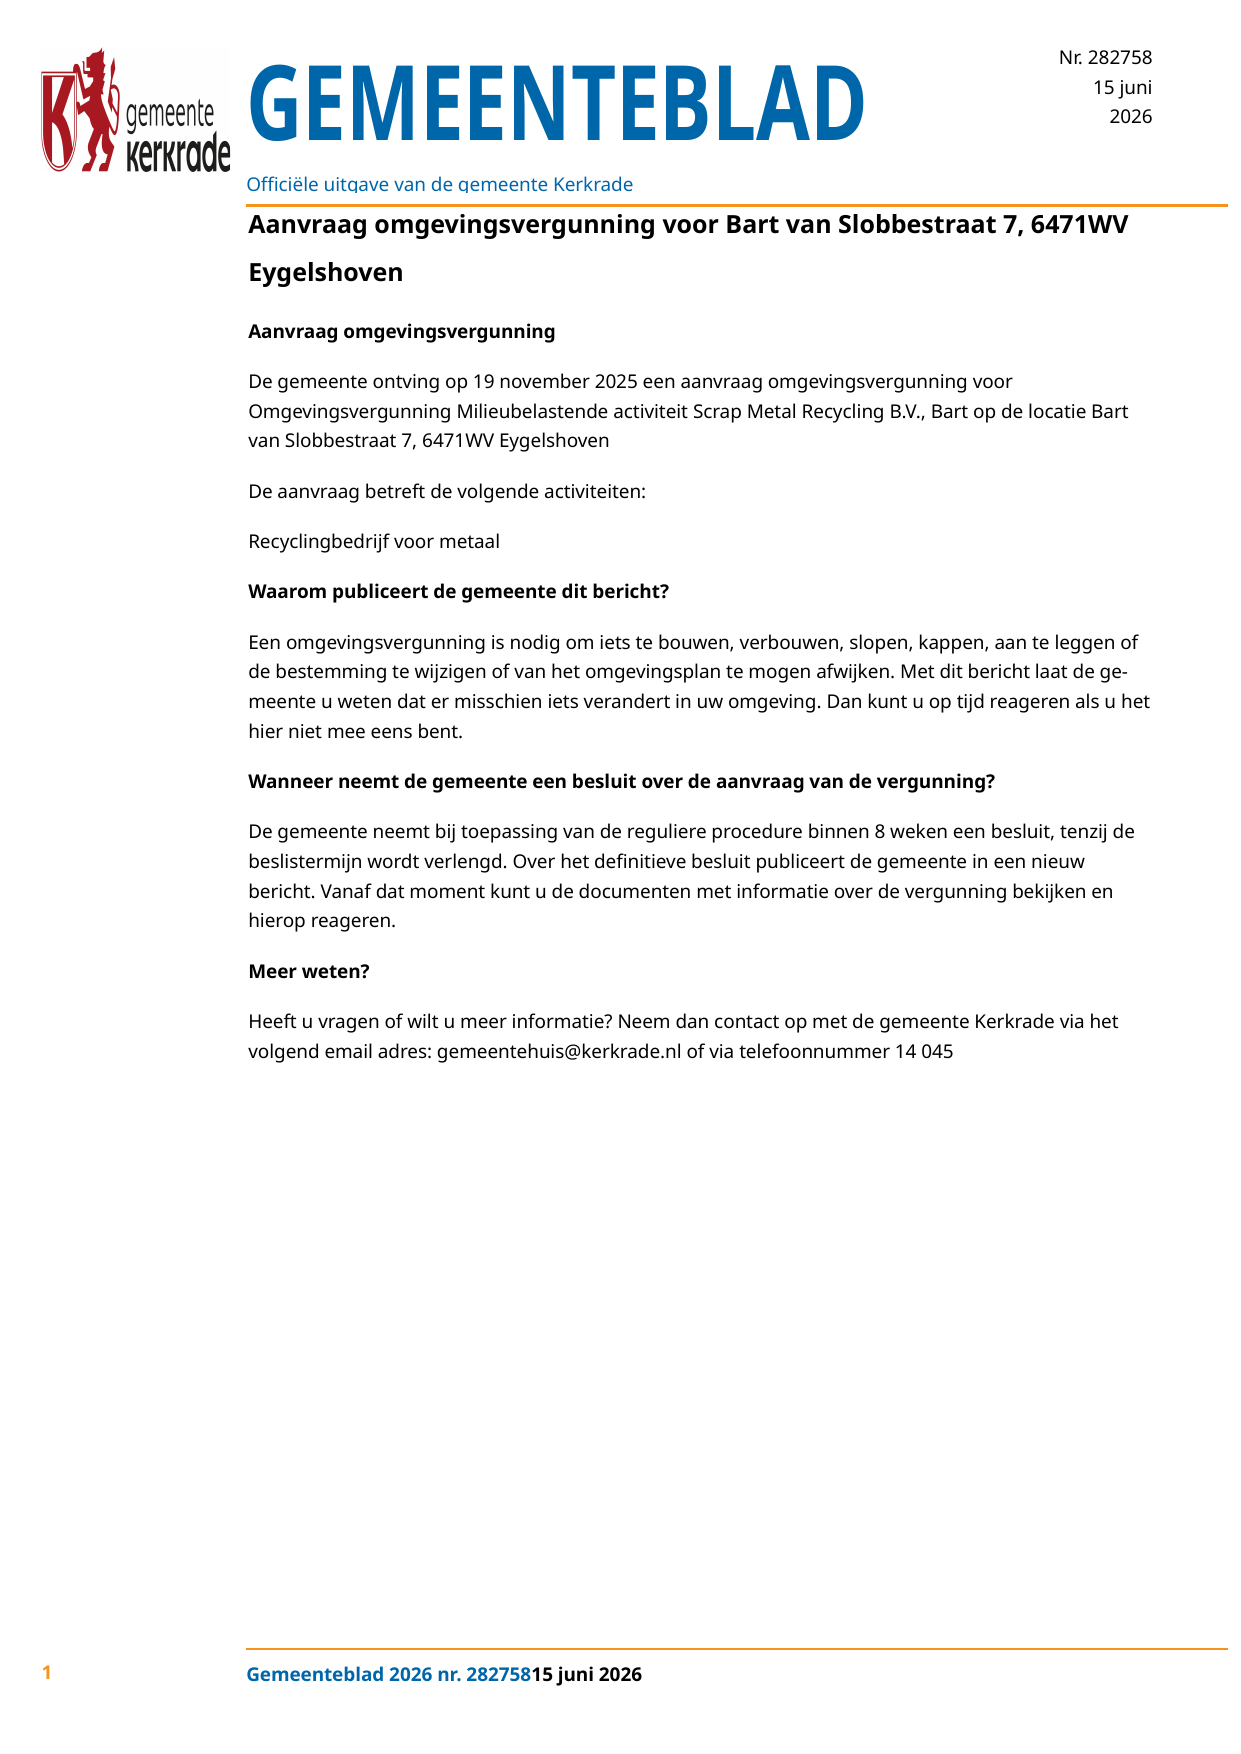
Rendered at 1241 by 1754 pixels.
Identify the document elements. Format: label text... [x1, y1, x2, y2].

text Een omgevingsvergunning is nodig om iets te bouwen, verbouwen, slopen, kappen, aan te leggen of de bestemming te wijzigen of van het omgevingsplan te mogen afwijken. Met dit bericht laat de ge- meente u weten dat er misschien iets verandert in uw omgeving. Dan kunt u op tijd reageren als u het hier niet mee eens bent. [248, 629, 1152, 744]
text Aanvraag omgevingsvergunning voor Bart van Slobbestraat 7, 6471WV Eygelshoven [248, 207, 1152, 288]
text De aanvraag betreft de volgende activiteiten: [248, 478, 1152, 504]
text Recyclingbedrijf voor metaal [248, 528, 1152, 554]
text Meer weten? [248, 958, 1152, 984]
text Wanneer neemt de gemeente een besluit over de aanvraag van de vergunning? [248, 768, 1152, 794]
picture [41, 47, 231, 172]
text Aanvraag omgevingsvergunning [248, 318, 1152, 344]
text De gemeente ontving op 19 november 2025 een aanvraag omgevingsvergunning voor Omgevingsvergunning Milieubelastende activiteit Scrap Metal Recycling B.V., Bart op de locatie Bart van Slobbestraat 7, 6471WV Eygelshoven [248, 368, 1152, 453]
text De gemeente neemt bij toepassing van de reguliere procedure binnen 8 weken een besluit, tenzij de beslistermijn wordt verlengd. Over het definitieve besluit publiceert de gemeente in een nieuw bericht. Vanaf dat moment kunt u de documenten met informatie over de vergunning bekijken en hierop reageren. [248, 819, 1152, 933]
text Heeft u vragen of wilt u meer informatie? Neem dan contact op met de gemeente Kerkrade via het volgend email adres: gemeentehuis@kerkrade.nl of via telefoonnummer 14 045 [248, 1008, 1152, 1064]
text Waarom publiceert de gemeente dit bericht? [248, 579, 1152, 604]
